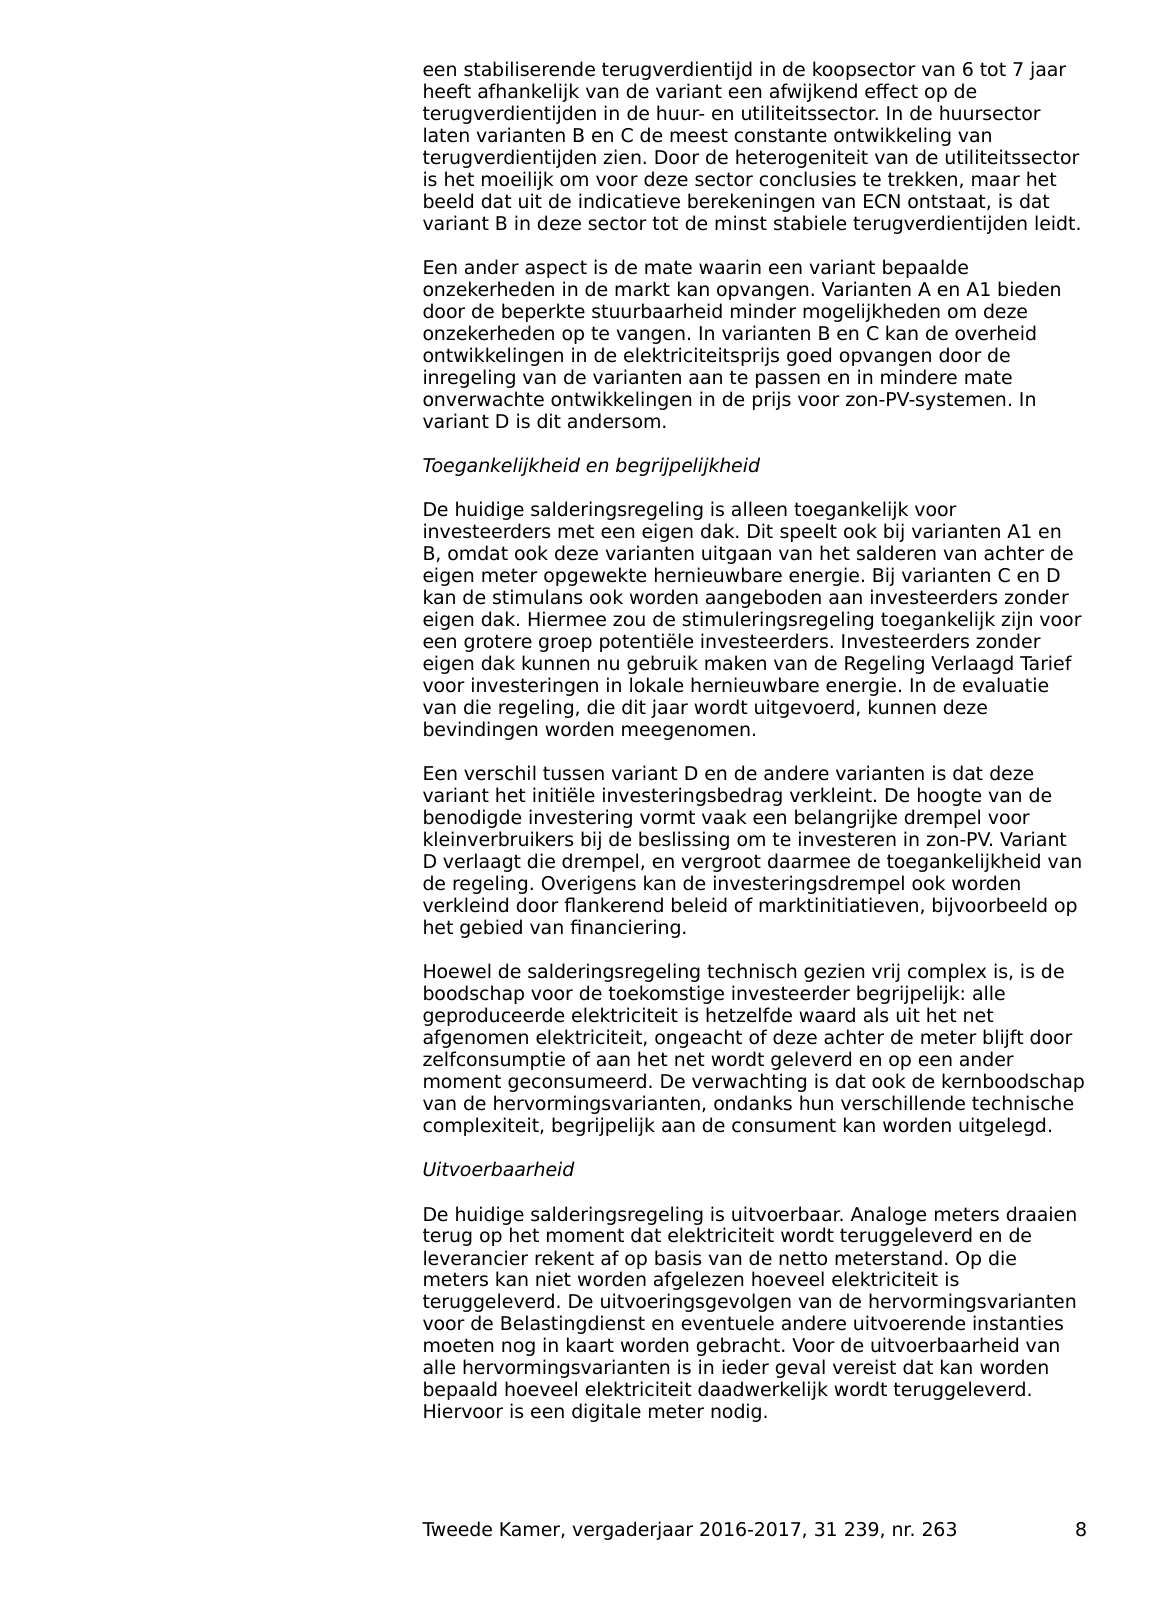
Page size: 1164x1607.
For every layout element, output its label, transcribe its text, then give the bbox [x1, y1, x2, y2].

text Een ander aspect is de mate waarin een variant bepaalde onzekerheden in de markt kan opvangen. Varianten A en A1 bieden door de beperkte stuurbaarheid minder mogelijkheden om deze onzekerheden op te vangen. In varianten B en C kan de overheid ontwikkelingen in de elektriciteitsprijs goed opvangen door de inregeling van de varianten aan te passen en in mindere mate onverwachte ontwikkelingen in de prijs voor zon-PV-systemen. In variant D is dit andersom. [422, 257, 1087, 433]
subtitle Uitvoerbaarheid [422, 1159, 1087, 1181]
text een stabiliserende terugverdientijd in de koopsector van 6 tot 7 jaar heeft afhankelijk van de variant een afwijkend effect op de terugverdientijden in de huur- en utiliteitssector. In de huursector laten varianten B en C de meest constante ontwikkeling van terugverdientijden zien. Door de heterogeniteit van de utiliteitssector is het moeilijk om voor deze sector conclusies te trekken, maar het beeld dat uit de indicatieve berekeningen van ECN ontstaat, is dat variant B in deze sector tot de minst stabiele terugverdientijden leidt. [422, 59, 1087, 235]
text De huidige salderingsregeling is alleen toegankelijk voor investeerders met een eigen dak. Dit speelt ook bij varianten A1 en B, omdat ook deze varianten uitgaan van het salderen van achter de eigen meter opgewekte hernieuwbare energie. Bij varianten C en D kan de stimulans ook worden aangeboden aan investeerders zonder eigen dak. Hiermee zou de stimuleringsregeling toegankelijk zijn voor een grotere groep potentiële investeerders. Investeerders zonder eigen dak kunnen nu gebruik maken van de Regeling Verlaagd Tarief voor investeringen in lokale hernieuwbare energie. In de evaluatie van die regeling, die dit jaar wordt uitgevoerd, kunnen deze bevindingen worden meegenomen. [422, 499, 1087, 741]
text Een verschil tussen variant D en de andere varianten is dat deze variant het initiële investeringsbedrag verkleint. De hoogte van de benodigde investering vormt vaak een belangrijke drempel voor kleinverbruikers bij de beslissing om te investeren in zon-PV. Variant D verlaagt die drempel, en vergroot daarmee de toegankelijkheid van de regeling. Overigens kan de investeringsdrempel ook worden verkleind door flankerend beleid of marktinitiatieven, bijvoorbeeld op het gebied van financiering. [422, 763, 1087, 939]
text Hoewel de salderingsregeling technisch gezien vrij complex is, is de boodschap voor de toekomstige investeerder begrijpelijk: alle geproduceerde elektriciteit is hetzelfde waard als uit het net afgenomen elektriciteit, ongeacht of deze achter de meter blijft door zelfconsumptie of aan het net wordt geleverd en op een ander moment geconsumeerd. De verwachting is dat ook de kernboodschap van de hervormingsvarianten, ondanks hun verschillende technische complexiteit, begrijpelijk aan de consument kan worden uitgelegd. [422, 961, 1087, 1137]
text De huidige salderingsregeling is uitvoerbaar. Analoge meters draaien terug op het moment dat elektriciteit wordt teruggeleverd en de leverancier rekent af op basis van de netto meterstand. Op die meters kan niet worden afgelezen hoeveel elektriciteit is teruggeleverd. De uitvoeringsgevolgen van de hervormingsvarianten voor de Belastingdienst en eventuele andere uitvoerende instanties moeten nog in kaart worden gebracht. Voor de uitvoerbaarheid van alle hervormingsvarianten is in ieder geval vereist dat kan worden bepaald hoeveel elektriciteit daadwerkelijk wordt teruggeleverd. Hiervoor is een digitale meter nodig. [422, 1203, 1087, 1423]
subtitle Toegankelijkheid en begrijpelijkheid [422, 455, 1087, 477]
